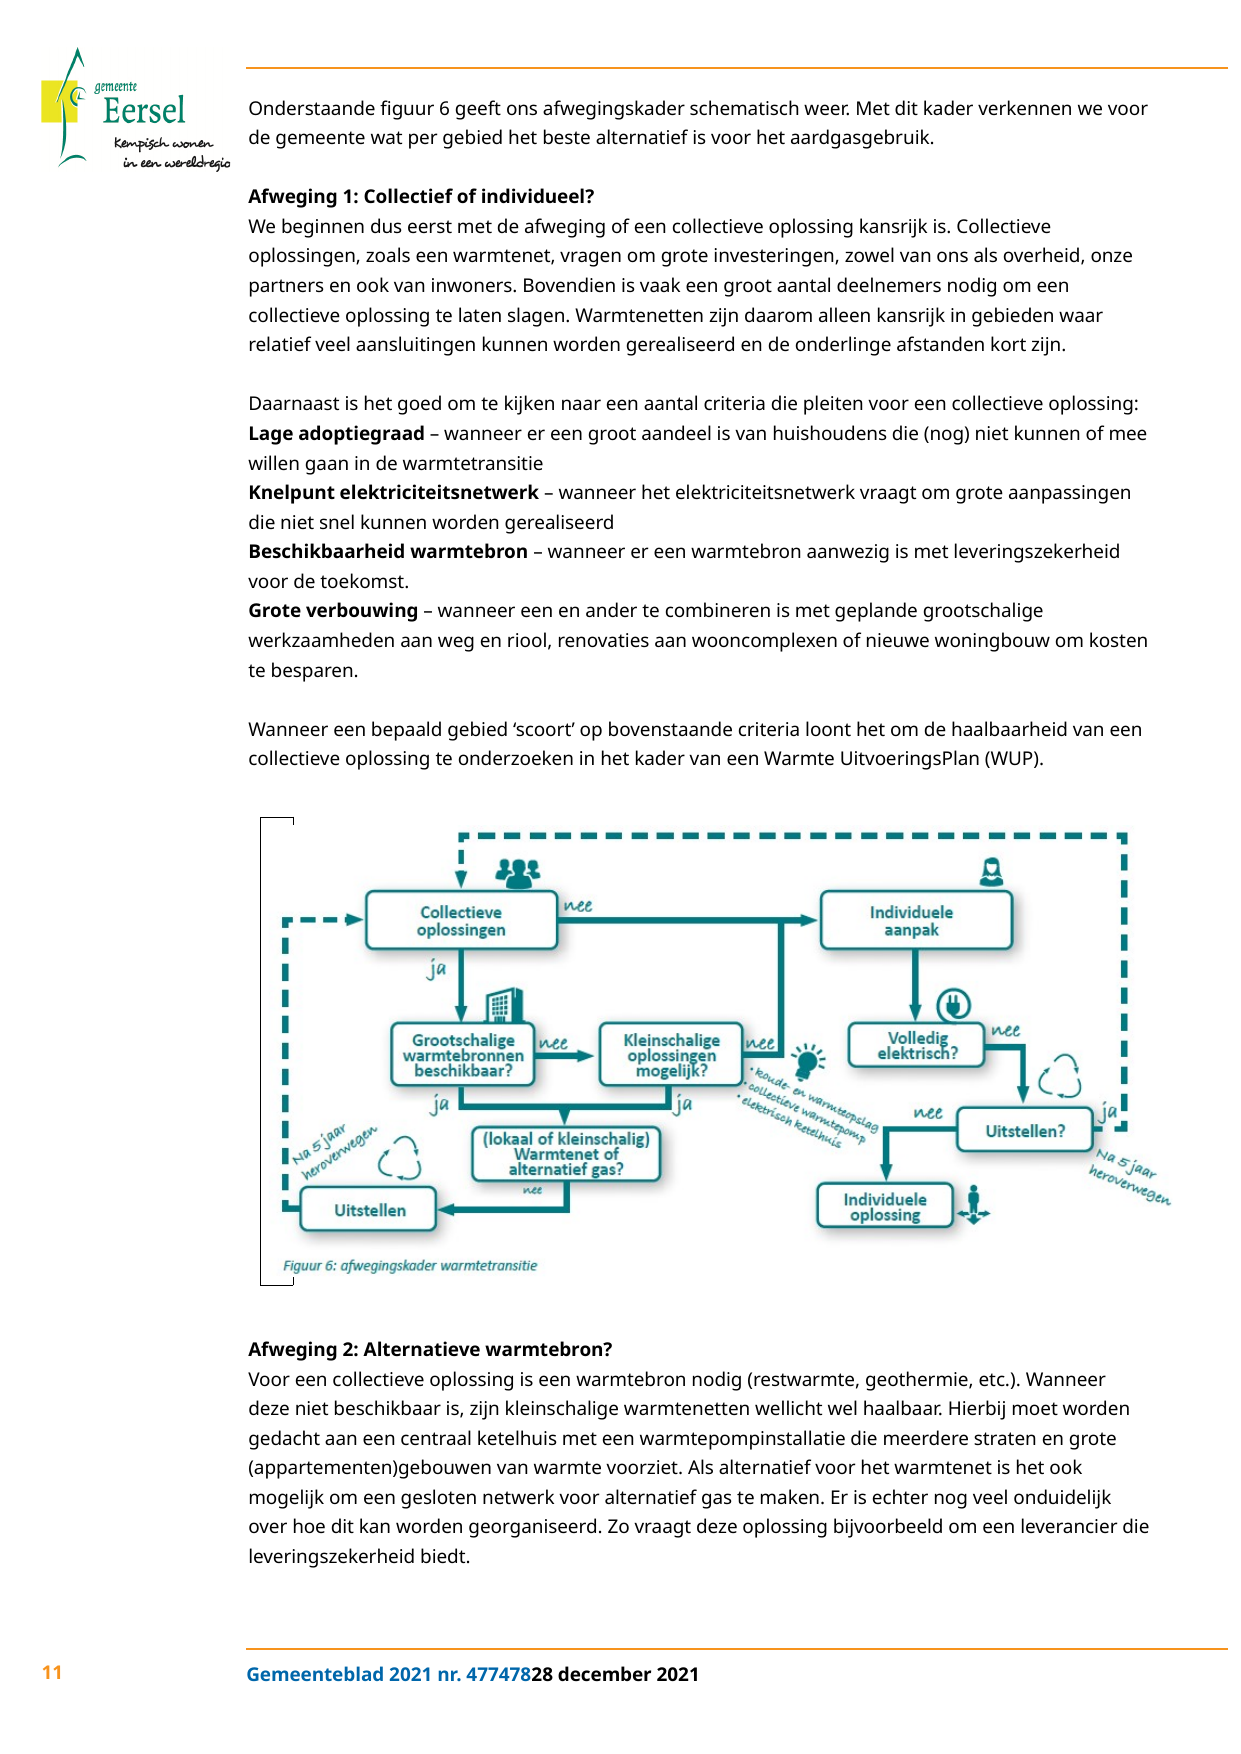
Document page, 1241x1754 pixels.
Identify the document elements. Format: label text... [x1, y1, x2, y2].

text Afweging 2: Alternatieve warmtebron? [248, 1336, 1152, 1362]
text Afweging 1: Collectief of individueel? [248, 183, 1152, 209]
picture [41, 47, 231, 172]
text Knelpunt elektriciteitsnetwerk – wanneer het elektriciteitsnetwerk vraagt om grote aanpassingen die niet snel kunnen worden gerealiseerd [248, 479, 1152, 535]
text Lage adoptiegraad – wanneer er een groot aandeel is van huishoudens die (nog) niet kunnen of mee willen gaan in de warmtetransitie [248, 420, 1152, 476]
picture [268, 825, 1173, 1277]
text Beschikbaarheid warmtebron – wanneer er een warmtebron aanwezig is met leveringszekerheid voor de toekomst. [248, 538, 1152, 594]
text Onderstaande figuur 6 geeft ons afwegingskader schematisch weer. Met dit kader verkennen we voor de gemeente wat per gebied het beste alternatief is voor het aardgasgebruik. [248, 95, 1152, 150]
text We beginnen dus eerst met de afweging of een collectieve oplossing kansrijk is. Collectieve oplossingen, zoals een warmtenet, vragen om grote investeringen, zowel van ons als overheid, onze partners en ook van inwoners. Bovendien is vaak een groot aantal deelnemers nodig om een collectieve oplossing te laten slagen. Warmtenetten zijn daarom alleen kansrijk in gebieden waar relatief veel aansluitingen kunnen worden gerealiseerd en de onderlinge afstanden kort zijn. [248, 213, 1152, 357]
text Voor een collectieve oplossing is een warmtebron nodig (restwarmte, geothermie, etc.). Wanneer deze niet beschikbaar is, zijn kleinschalige warmtenetten wellicht wel haalbaar. Hierbij moet worden gedacht aan een centraal ketelhuis met een warmtepompinstallatie die meerdere straten en grote (appartementen)gebouwen van warmte voorziet. Als alternatief voor het warmtenet is het ook mogelijk om een gesloten netwerk voor alternatief gas te maken. Er is echter nog veel onduidelijk over hoe dit kan worden georganiseerd. Zo vraagt deze oplossing bijvoorbeeld om een leverancier die leveringszekerheid biedt. [248, 1366, 1152, 1569]
text Grote verbouwing – wanneer een en ander te combineren is met geplande grootschalige werkzaamheden aan weg en riool, renovaties aan wooncomplexen of nieuwe woningbouw om kosten te besparen. [248, 598, 1152, 683]
text Daarnaast is het goed om te kijken naar een aantal criteria die pleiten voor een collectieve oplossing: [248, 391, 1152, 416]
text Wanneer een bepaald gebied ‘scoort’ op bovenstaande criteria loont het om de haalbaarheid van een collectieve oplossing te onderzoeken in het kader van een Warmte UitvoeringsPlan (WUP). [248, 716, 1152, 771]
